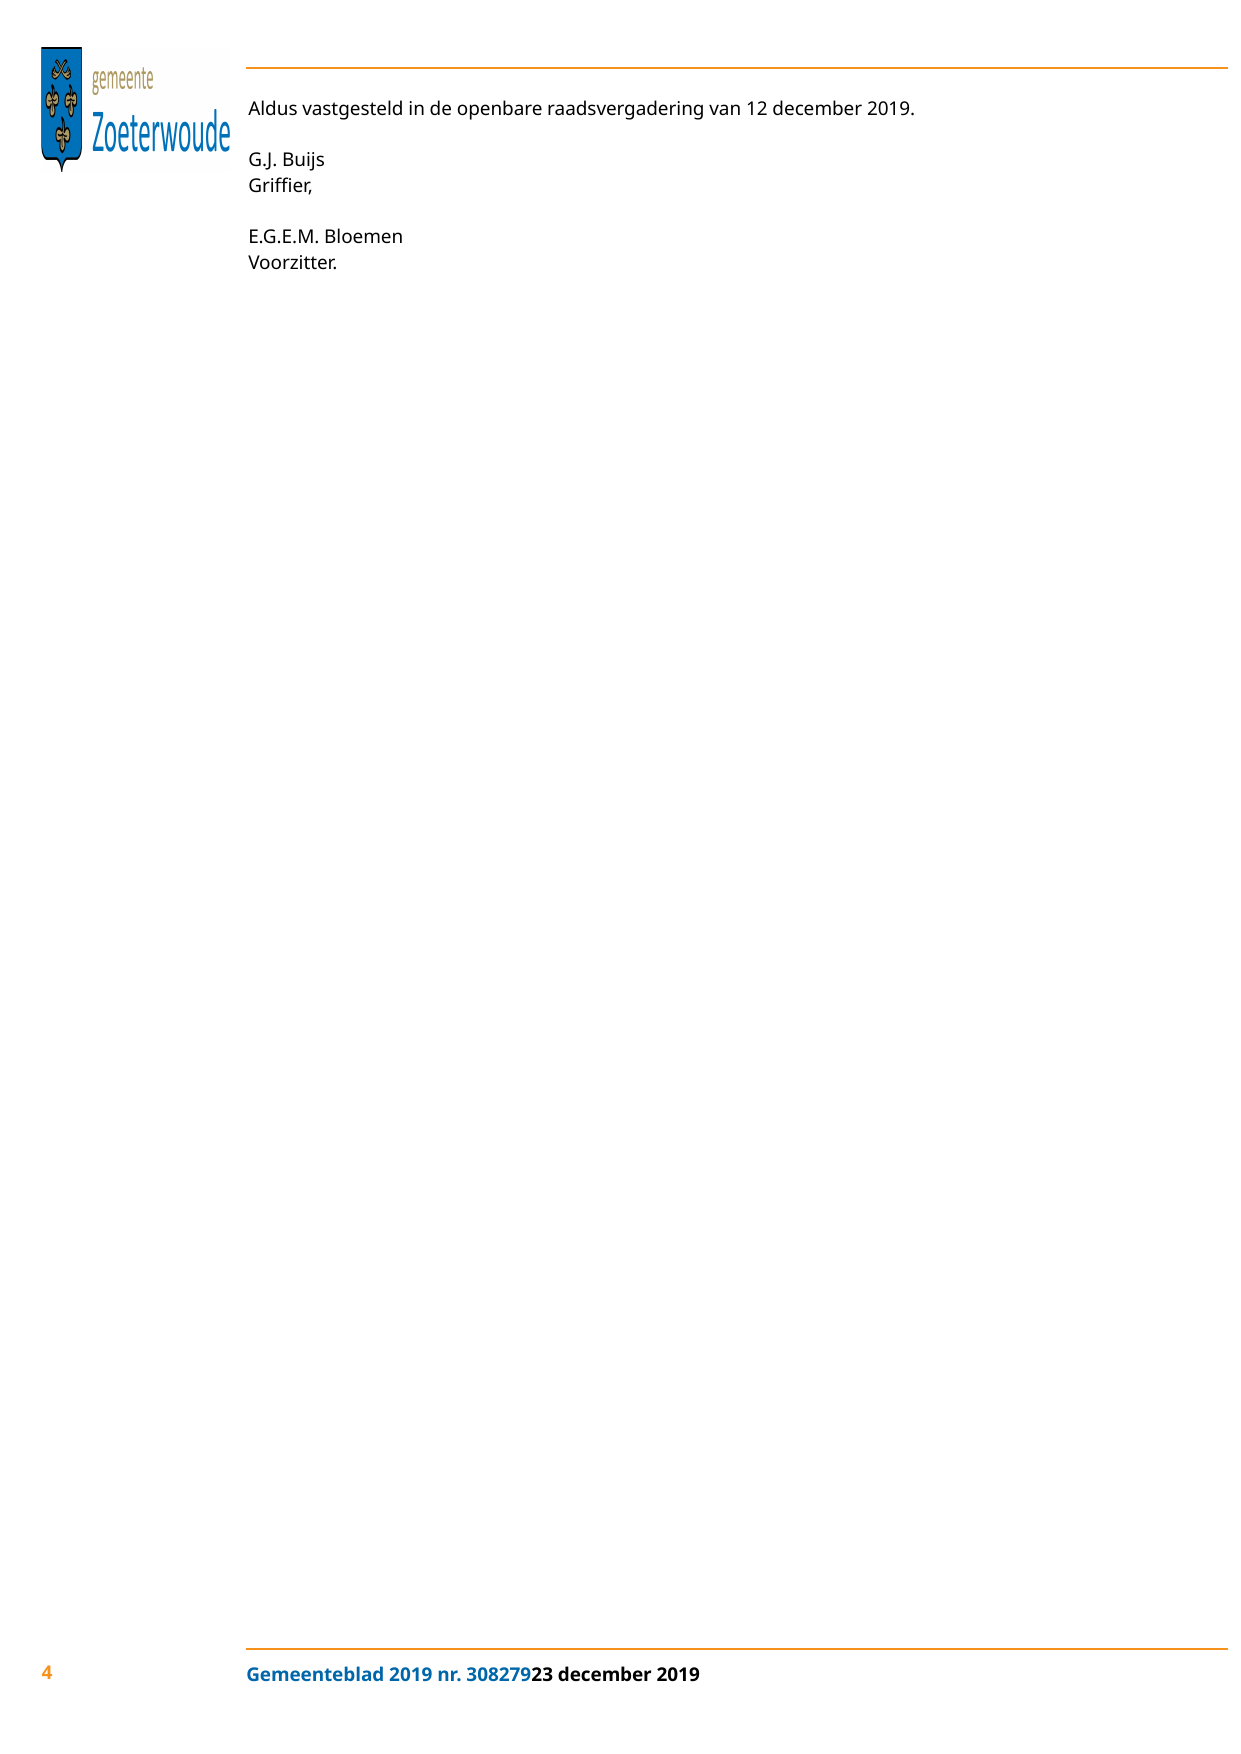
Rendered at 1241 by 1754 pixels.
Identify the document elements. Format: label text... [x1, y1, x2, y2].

text Voorzitter. [248, 249, 1152, 275]
text E.G.E.M. Bloemen [248, 223, 1152, 249]
text Griffier, [248, 172, 1152, 198]
text G.J. Buijs [248, 146, 1152, 172]
picture [41, 47, 231, 172]
text Aldus vastgesteld in de openbare raadsvergadering van 12 december 2019. [248, 95, 1152, 121]
